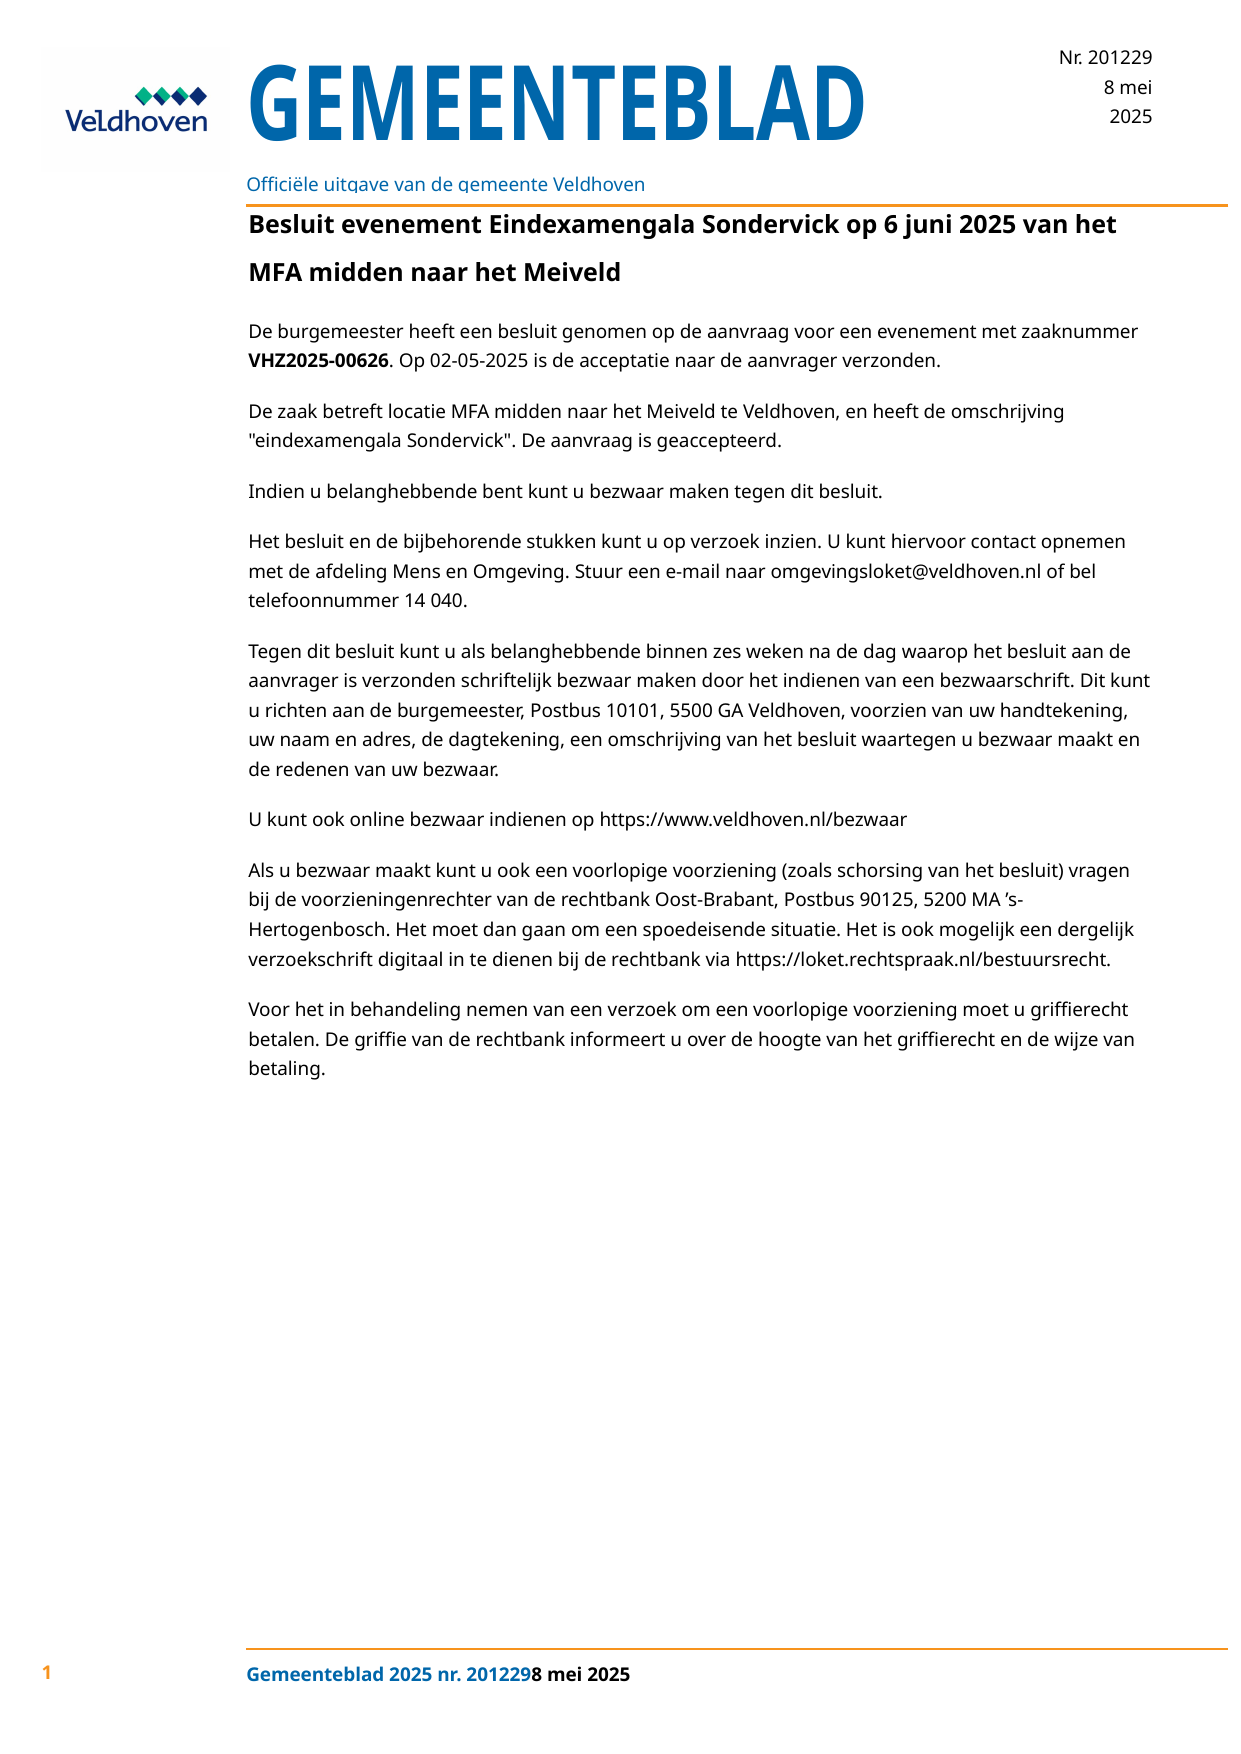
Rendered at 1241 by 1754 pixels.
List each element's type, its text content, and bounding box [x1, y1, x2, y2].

text Indien u belanghebbende bent kunt u bezwaar maken tegen dit besluit. [248, 478, 1152, 504]
picture [41, 47, 231, 172]
text U kunt ook online bezwaar indienen op https://www.veldhoven.nl/bezwaar [248, 807, 1152, 832]
text De zaak betreft locatie MFA midden naar het Meiveld te Veldhoven, en heeft de omschrijving "eindexamengala Sondervick". De aanvraag is geaccepteerd. [248, 398, 1152, 453]
text Als u bezwaar maakt kunt u ook een voorlopige voorziening (zoals schorsing van het besluit) vragen bij de voorzieningenrechter van de rechtbank Oost-Brabant, Postbus 90125, 5200 MA ’s-Hertogenbosch. Het moet dan gaan om een spoedeisende situatie. Het is ook mogelijk een dergelijk verzoekschrift digitaal in te dienen bij de rechtbank via https://loket.rechtspraak.nl/bestuursrecht. [248, 857, 1152, 972]
text Besluit evenement Eindexamengala Sondervick op 6 juni 2025 van het MFA midden naar het Meiveld [248, 207, 1152, 288]
text Tegen dit besluit kunt u als belanghebbende binnen zes weken na de dag waarop het besluit aan de aanvrager is verzonden schriftelijk bezwaar maken door het indienen van een bezwaarschrift. Dit kunt u richten aan de burgemeester, Postbus 10101, 5500 GA Veldhoven, voorzien van uw handtekening, uw naam en adres, de dagtekening, een omschrijving van het besluit waartegen u bezwaar maakt en de redenen van uw bezwaar. [248, 638, 1152, 782]
text Het besluit en de bijbehorende stukken kunt u op verzoek inzien. U kunt hiervoor contact opnemen met de afdeling Mens en Omgeving. Stuur een e-mail naar omgevingsloket@veldhoven.nl of bel telefoonnummer 14 040. [248, 528, 1152, 613]
text De burgemeester heeft een besluit genomen op de aanvraag voor een evenement met zaaknummer VHZ2025-00626. Op 02-05-2025 is de acceptatie naar de aanvrager verzonden. [248, 318, 1152, 373]
text Voor het in behandeling nemen van een verzoek om een voorlopige voorziening moet u griffierecht betalen. De griffie van de rechtbank informeert u over de hoogte van het griffierecht en de wijze van betaling. [248, 996, 1152, 1081]
